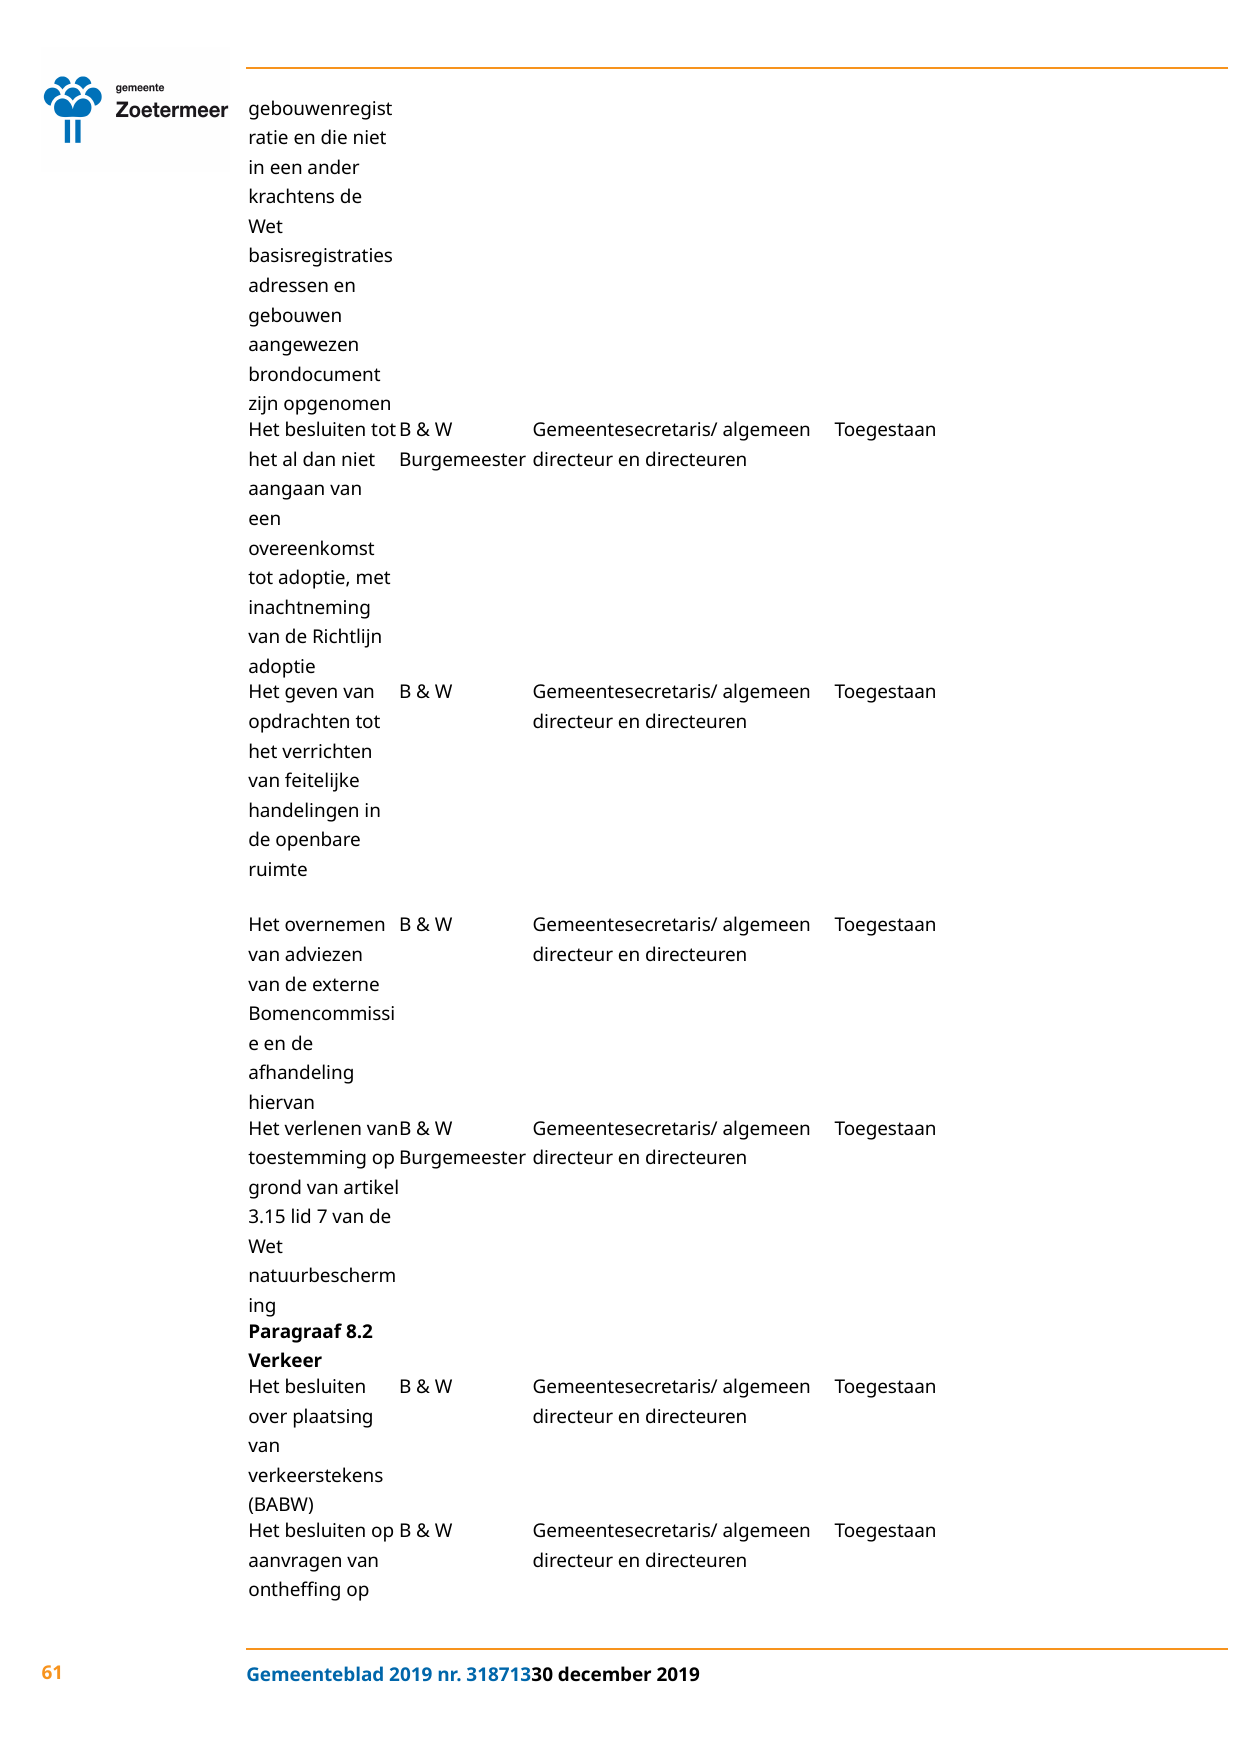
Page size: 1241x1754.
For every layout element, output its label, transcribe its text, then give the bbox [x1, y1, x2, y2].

table_cell Het besluiten tot het al dan niet aangaan van een overeenkomst tot adoptie, met inachtneming van de Richtlijn adoptie [248, 416, 399, 679]
table_cell Paragraaf 8.2 Verkeer [248, 1318, 399, 1373]
table_cell B & W [399, 1373, 532, 1517]
table_cell B & W Burgemeester [399, 1115, 532, 1318]
table_cell Toegestaan [834, 1115, 1094, 1318]
table_cell Het overnemen van adviezen van de externe Bomencommissie en de afhandeling hiervan [248, 912, 399, 1115]
table_cell [533, 95, 834, 416]
table_cell Gemeentesecretaris/ algemeen directeur en directeuren [533, 416, 834, 679]
table_cell Gemeentesecretaris/ algemeen directeur en directeuren [533, 679, 834, 912]
table_cell Het besluiten over plaatsing van verkeerstekens (BABW) [248, 1373, 399, 1517]
table_cell [834, 95, 1094, 416]
table_cell [533, 1318, 834, 1373]
table_cell [399, 95, 532, 416]
table_cell Gemeentesecretaris/ algemeen directeur en directeuren [533, 1373, 834, 1517]
table_cell Toegestaan [834, 679, 1094, 912]
table_cell B & W [399, 912, 532, 1115]
table_cell Toegestaan [834, 912, 1094, 1115]
table_cell Gemeentesecretaris/ algemeen directeur en directeuren [533, 1115, 834, 1318]
table_cell Gemeentesecretaris/ algemeen directeur en directeuren [533, 912, 834, 1115]
table_cell Toegestaan [834, 1373, 1094, 1517]
picture [41, 47, 231, 172]
table_cell B & W [399, 1518, 532, 1602]
table_cell Toegestaan [834, 416, 1094, 679]
table_cell Het geven van opdrachten tot het verrichten van feitelijke handelingen in de openbare ruimte [248, 679, 399, 912]
table_cell Gemeentesecretaris/ algemeen directeur en directeuren [533, 1518, 834, 1602]
table_cell Toegestaan [834, 1518, 1094, 1602]
table_cell B & W [399, 679, 532, 912]
table_cell [834, 1318, 1094, 1373]
table_cell Het besluiten op aanvragen van ontheffing op [248, 1518, 399, 1602]
table_cell B & W Burgemeester [399, 416, 532, 679]
table_cell Het verlenen van toestemming op grond van artikel 3.15 lid 7 van de Wet natuurbescherming [248, 1115, 399, 1318]
table_cell [399, 1318, 532, 1373]
table_cell gebouwenregistratie en die niet in een ander krachtens de Wet basisregistraties adressen en gebouwen aangewezen brondocument zijn opgenomen [248, 95, 399, 416]
